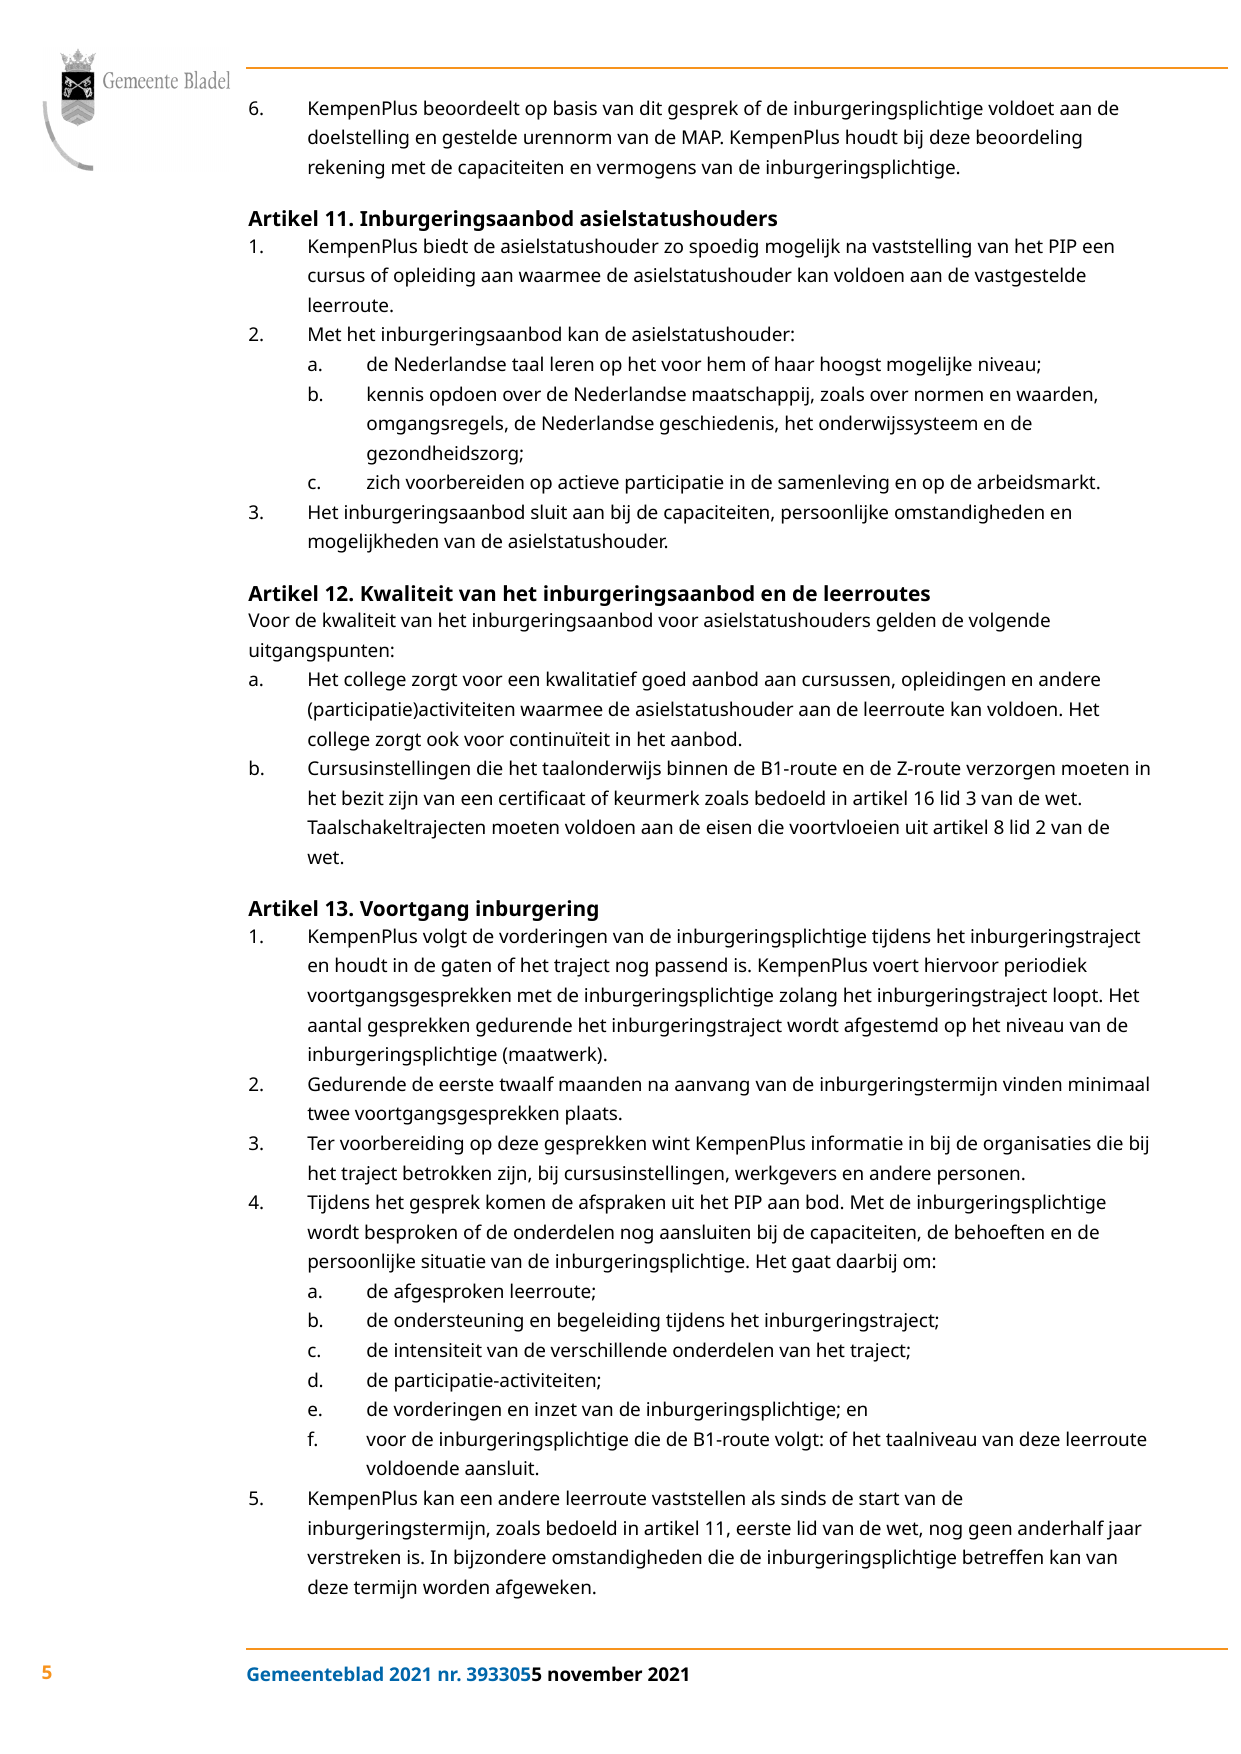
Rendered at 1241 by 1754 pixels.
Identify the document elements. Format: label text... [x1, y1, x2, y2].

list de Nederlandse taal leren op het voor hem of haar hoogst mogelijke niveau; [307, 351, 1152, 377]
list Tijdens het gesprek komen de afspraken uit het PIP aan bod. Met de inburgeringsplichtige wordt besproken of de onderdelen nog aansluiten bij de capaciteiten, de behoeften en de persoonlijke situatie van de inburgeringsplichtige. Het gaat daarbij om: [248, 1189, 1152, 1274]
list de afgesproken leerroute; [307, 1278, 1152, 1304]
list Het college zorgt voor een kwalitatief goed aanbod aan cursussen, opleidingen en andere (participatie)activiteiten waarmee de asielstatushouder aan de leerroute kan voldoen. Het college zorgt ook voor continuïteit in het aanbod. [248, 667, 1152, 752]
list voor de inburgeringsplichtige die de B1-route volgt: of het taalniveau van deze leerroute voldoende aansluit. [307, 1426, 1152, 1481]
list de intensiteit van de verschillende onderdelen van het traject; [307, 1337, 1152, 1363]
list de vorderingen en inzet van de inburgeringsplichtige; en [307, 1396, 1152, 1422]
list KempenPlus volgt de vorderingen van de inburgeringsplichtige tijdens het inburgeringstraject en houdt in de gaten of het traject nog passend is. KempenPlus voert hiervoor periodiek voortgangsgesprekken met de inburgeringsplichtige zolang het inburgeringstraject loopt. Het aantal gesprekken gedurende het inburgeringstraject wordt afgestemd op het niveau van de inburgeringsplichtige (maatwerk). [248, 923, 1152, 1067]
list Cursusinstellingen die het taalonderwijs binnen de B1-route en de Z-route verzorgen moeten in het bezit zijn van een certificaat of keurmerk zoals bedoeld in artikel 16 lid 3 van de wet. Taalschakeltrajecten moeten voldoen aan de eisen die voortvloeien uit artikel 8 lid 2 van de wet. [248, 755, 1152, 870]
list Ter voorbereiding op deze gesprekken wint KempenPlus informatie in bij de organisaties die bij het traject betrokken zijn, bij cursusinstellingen, werkgevers en andere personen. [248, 1130, 1152, 1185]
picture [41, 47, 231, 172]
text Artikel 11. Inburgeringsaanbod asielstatushouders [248, 204, 1152, 233]
list zich voorbereiden op actieve participatie in de samenleving en op de arbeidsmarkt. [307, 469, 1152, 495]
text Artikel 13. Voortgang inburgering [248, 894, 1152, 923]
list kennis opdoen over de Nederlandse maatschappij, zoals over normen en waarden, omgangsregels, de Nederlandse geschiedenis, het onderwijssysteem en de gezondheidszorg; [307, 381, 1152, 466]
text Voor de kwaliteit van het inburgeringsaanbod voor asielstatushouders gelden de volgende uitgangspunten: [248, 607, 1152, 663]
list KempenPlus beoordeelt op basis van dit gesprek of de inburgeringsplichtige voldoet aan de doelstelling en gestelde urennorm van de MAP. KempenPlus houdt bij deze beoordeling rekening met de capaciteiten en vermogens van de inburgeringsplichtige. [248, 95, 1152, 180]
list KempenPlus kan een andere leerroute vaststellen als sinds de start van de inburgeringstermijn, zoals bedoeld in artikel 11, eerste lid van de wet, nog geen anderhalf jaar verstreken is. In bijzondere omstandigheden die de inburgeringsplichtige betreffen kan van deze termijn worden afgeweken. [248, 1485, 1152, 1599]
list Gedurende de eerste twaalf maanden na aanvang van de inburgeringstermijn vinden minimaal twee voortgangsgesprekken plaats. [248, 1071, 1152, 1126]
list de ondersteuning en begeleiding tijdens het inburgeringstraject; [307, 1308, 1152, 1333]
list Met het inburgeringsaanbod kan de asielstatushouder: [248, 322, 1152, 347]
text Artikel 12. Kwaliteit van het inburgeringsaanbod en de leerroutes [248, 579, 1152, 607]
list Het inburgeringsaanbod sluit aan bij de capaciteiten, persoonlijke omstandigheden en mogelijkheden van de asielstatushouder. [248, 499, 1152, 554]
list de participatie-activiteiten; [307, 1367, 1152, 1392]
list KempenPlus biedt de asielstatushouder zo spoedig mogelijk na vaststelling van het PIP een cursus of opleiding aan waarmee de asielstatushouder kan voldoen aan de vastgestelde leerroute. [248, 233, 1152, 318]
